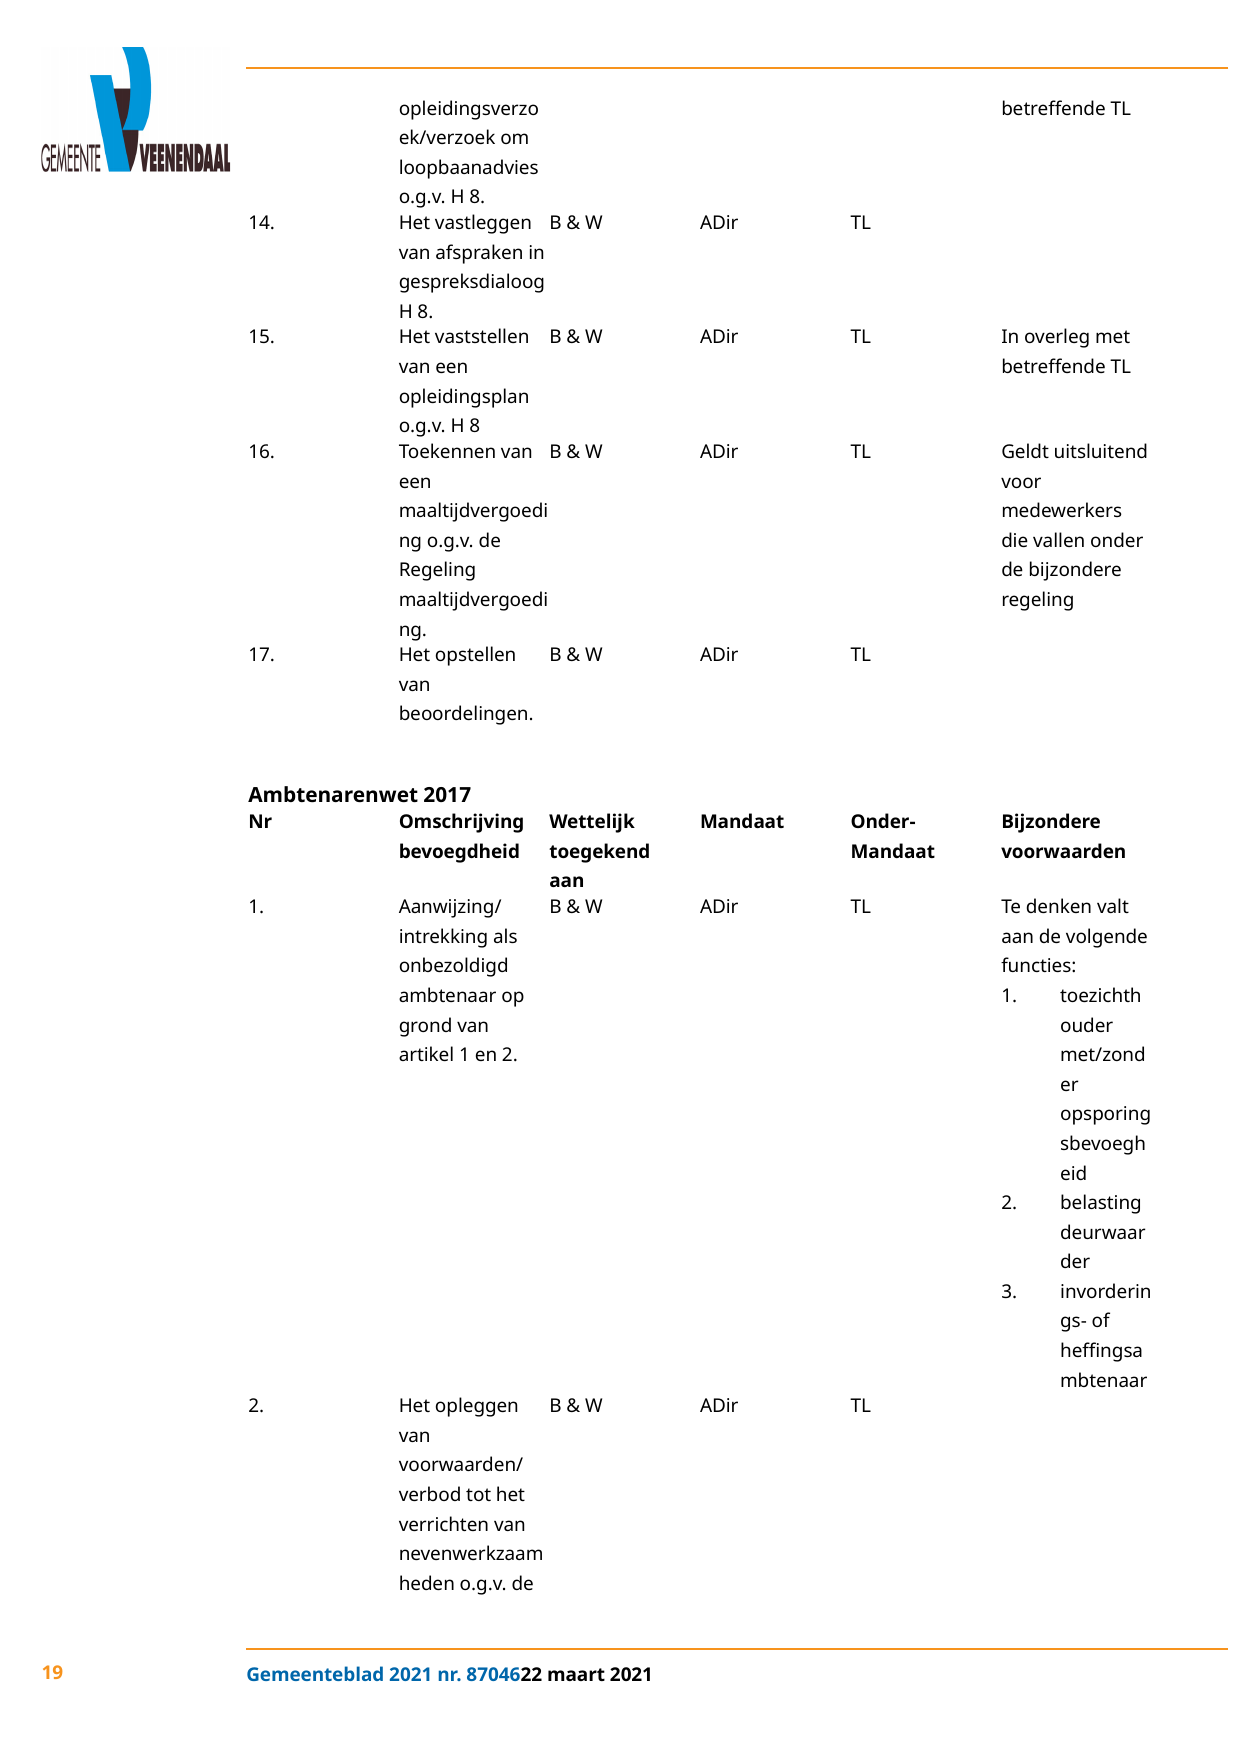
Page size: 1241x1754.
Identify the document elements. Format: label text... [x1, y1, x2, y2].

picture [41, 47, 130, 172]
table_cell Het opstellen van beoordelingen. [399, 641, 549, 726]
text Ambtenarenwet 2017 [248, 780, 1152, 808]
table_cell B & W [549, 894, 700, 1392]
table_cell Toekennen van een maaltijdvergoeding o.g.v. de Regeling maaltijdvergoeding. [399, 438, 549, 641]
table_cell Het vastleggen van afspraken in gespreksdialoog H 8. [399, 209, 549, 324]
table_cell Het vaststellen van een opleidingsplan o.g.v. H 8 [399, 324, 549, 438]
table_cell [248, 324, 398, 438]
table_cell In overleg met betreffende TL [1001, 324, 1152, 438]
table_cell ADir [700, 324, 850, 438]
table_cell ADir [700, 894, 850, 1392]
table_cell [248, 95, 398, 209]
table_cell TL [850, 894, 1001, 1392]
table_cell B & W [549, 1393, 700, 1596]
table_cell betreffende TL [1001, 95, 1152, 209]
table_cell [1001, 209, 1152, 324]
table_cell Het opleggen van voorwaarden/ verbod tot het verrichten van nevenwerkzaamheden o.g.v. de [399, 1393, 549, 1596]
table_header Omschrijving bevoegdheid [399, 809, 549, 893]
table_cell [700, 95, 850, 209]
table_cell [549, 95, 700, 209]
table_cell ADir [700, 438, 850, 641]
table_cell 2. [248, 1393, 398, 1596]
table_cell Aanwijzing/intrekking als onbezoldigd ambtenaar op grond van artikel 1 en 2. [399, 894, 549, 1392]
table_cell 1. [248, 894, 398, 1392]
table_cell [248, 438, 398, 641]
table_cell opleidingsverzoek/verzoek om loopbaanadvies o.g.v. H 8. [399, 95, 549, 209]
table_cell B & W [549, 324, 700, 438]
table_cell [1001, 1393, 1152, 1596]
table_cell [1001, 641, 1152, 726]
table_header Mandaat [700, 809, 850, 893]
table_cell TL [850, 1393, 1001, 1596]
table_header Nr [248, 809, 398, 893]
table_header Wettelijk toegekend aan [549, 809, 700, 893]
table_cell [248, 641, 398, 726]
table_cell TL [850, 209, 1001, 324]
table_cell ADir [700, 1393, 850, 1596]
table_cell TL [850, 324, 1001, 438]
table_cell ADir [700, 641, 850, 726]
picture [123, 47, 231, 172]
table_cell Geldt uitsluitend voor medewerkers die vallen onder de bijzondere regeling [1001, 438, 1152, 641]
table_cell B & W [549, 641, 700, 726]
table_cell [850, 95, 1001, 209]
table_cell Te denken valt aan de volgende functies: toezichthouder met/zonder opsporingsbevoegheid belastingdeurwaarder invorderings- of heffingsambtenaar [1001, 894, 1152, 1392]
table_cell TL [850, 438, 1001, 641]
table_cell B & W [549, 438, 700, 641]
table_cell B & W [549, 209, 700, 324]
table_header Onder- Mandaat [850, 809, 1001, 893]
table_header Bijzondere voorwaarden [1001, 809, 1152, 893]
table_cell TL [850, 641, 1001, 726]
table_cell [248, 209, 398, 324]
table_cell ADir [700, 209, 850, 324]
